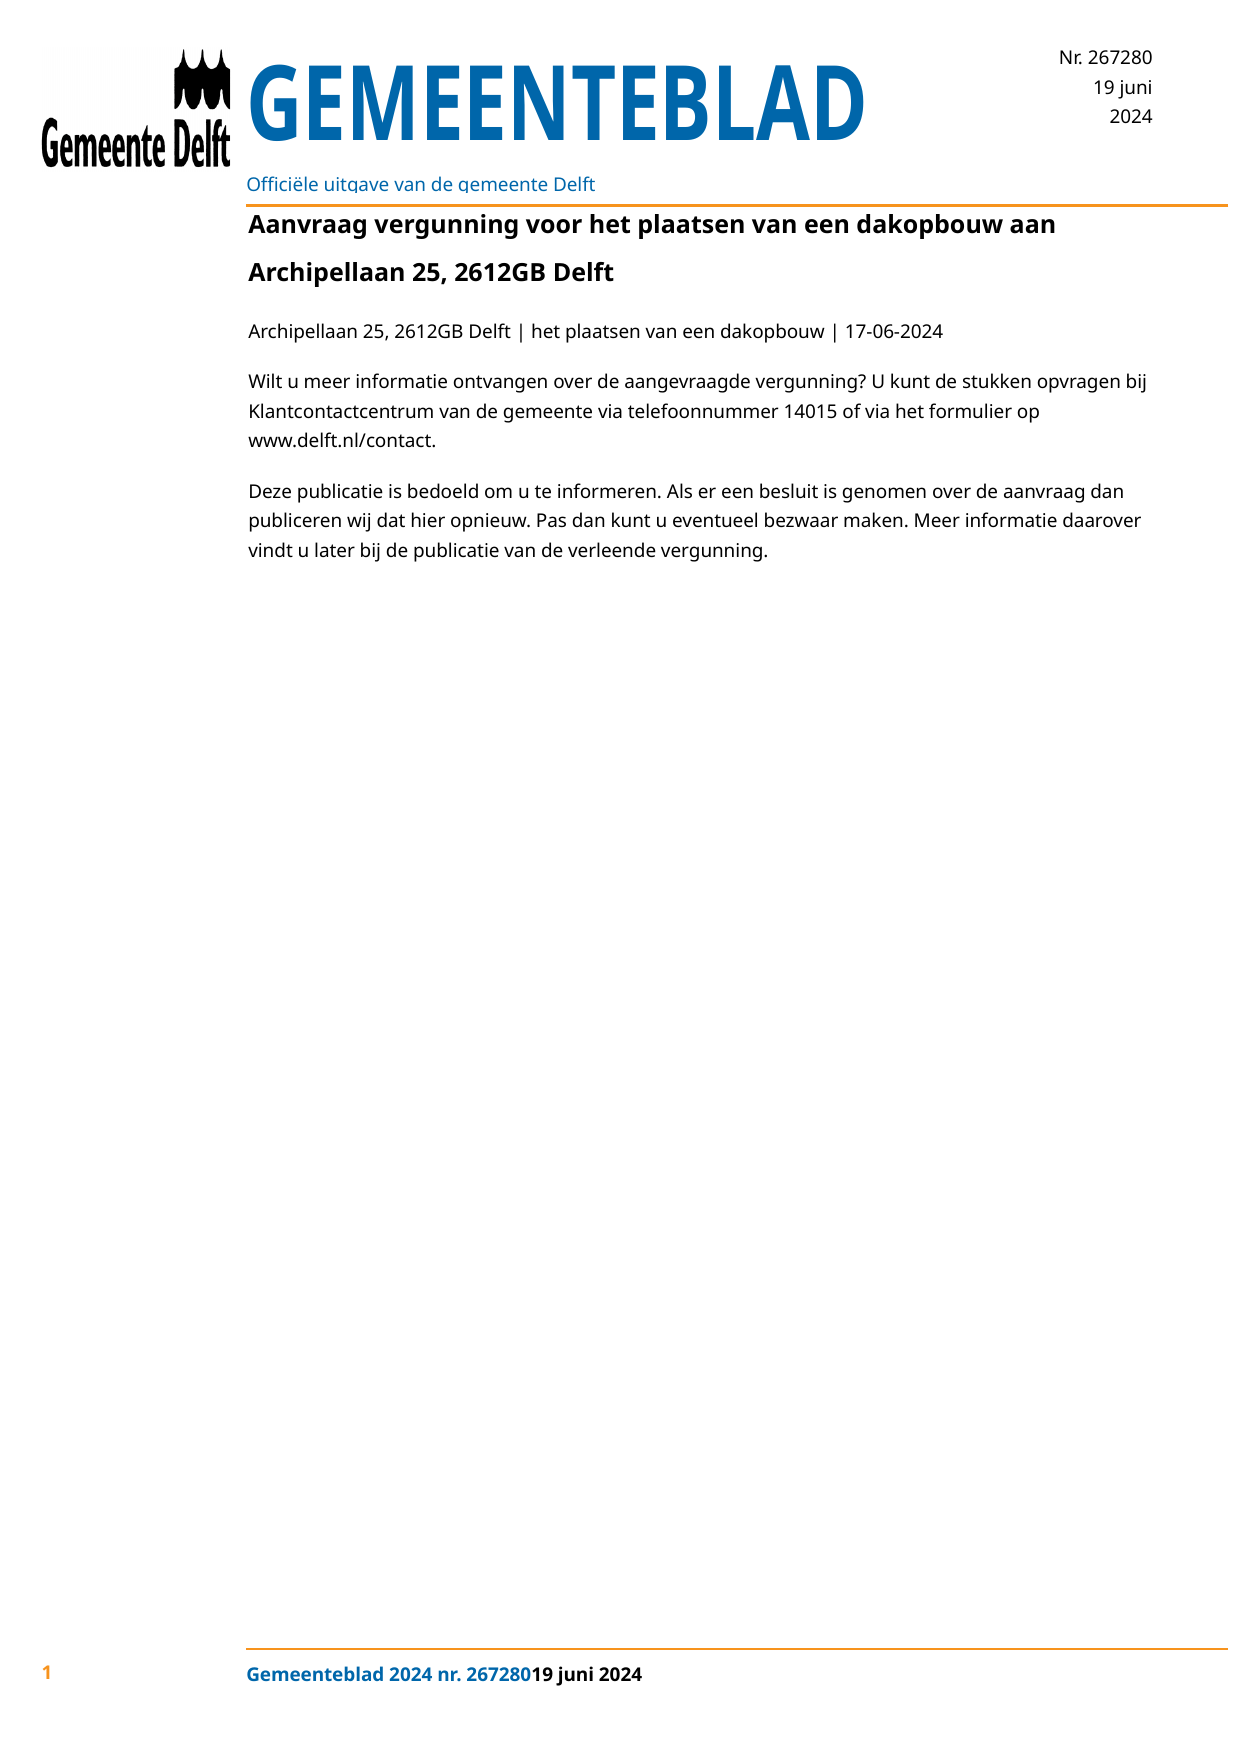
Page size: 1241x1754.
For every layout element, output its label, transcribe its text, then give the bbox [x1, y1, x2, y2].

picture [41, 47, 231, 172]
text Archipellaan 25, 2612GB Delft | het plaatsen van een dakopbouw | 17-06-2024 [248, 318, 1152, 344]
text Aanvraag vergunning voor het plaatsen van een dakopbouw aan Archipellaan 25, 2612GB Delft [248, 207, 1152, 288]
text Deze publicatie is bedoeld om u te informeren. Als er een besluit is genomen over de aanvraag dan publiceren wij dat hier opnieuw. Pas dan kunt u eventueel bezwaar maken. Meer informatie daarover vindt u later bij de publicatie van de verleende vergunning. [248, 478, 1152, 563]
text Wilt u meer informatie ontvangen over de aangevraagde vergunning? U kunt de stukken opvragen bij Klantcontactcentrum van de gemeente via telefoonnummer 14015 of via het formulier op www.delft.nl/contact. [248, 368, 1152, 453]
